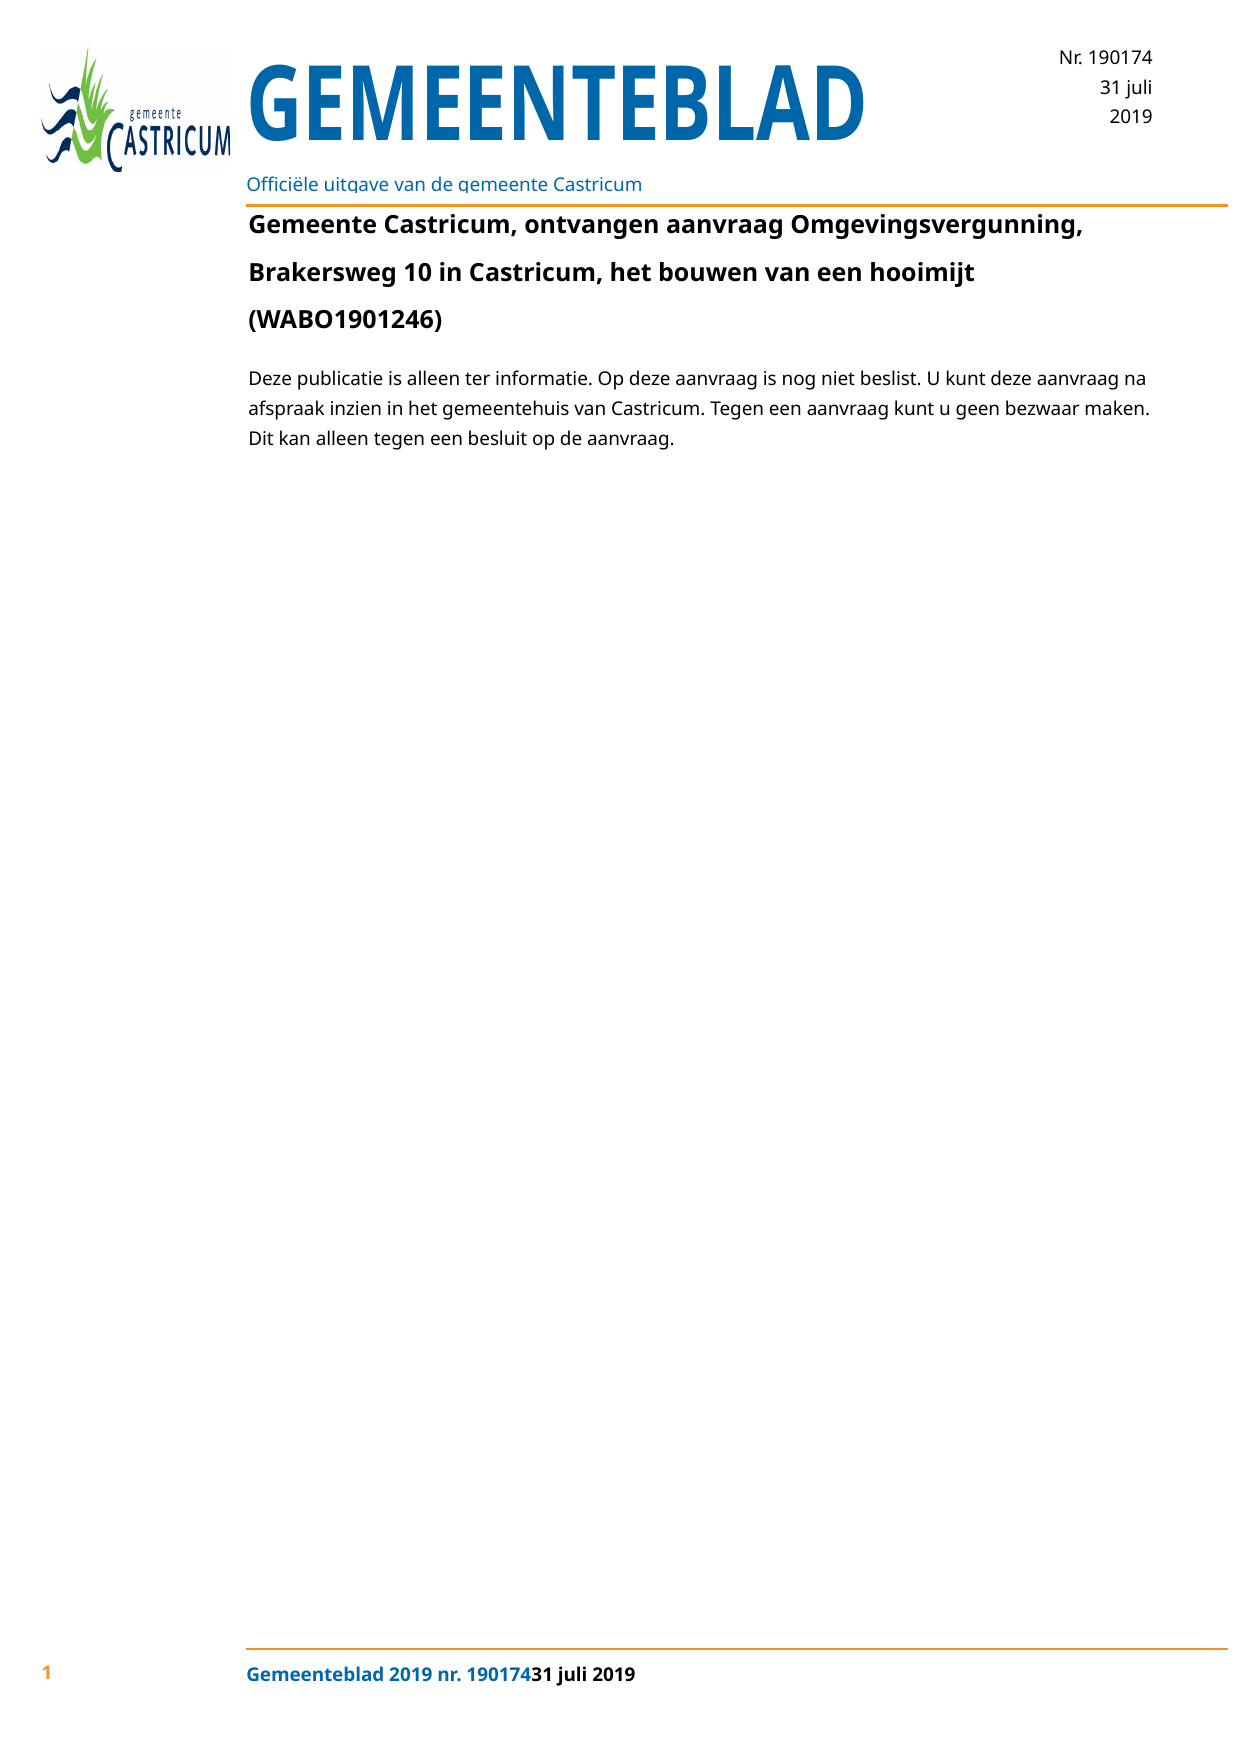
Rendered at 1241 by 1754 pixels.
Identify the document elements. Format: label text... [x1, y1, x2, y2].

text Deze publicatie is alleen ter informatie. Op deze aanvraag is nog niet beslist. U kunt deze aanvraag na afspraak inzien in het gemeentehuis van Castricum. Tegen een aanvraag kunt u geen bezwaar maken. Dit kan alleen tegen een besluit op de aanvraag. [248, 366, 1152, 450]
text Gemeente Castricum, ontvangen aanvraag Omgevingsvergunning, Brakersweg 10 in Castricum, het bouwen van een hooimijt (WABO1901246) [248, 207, 1152, 336]
picture [41, 47, 231, 172]
